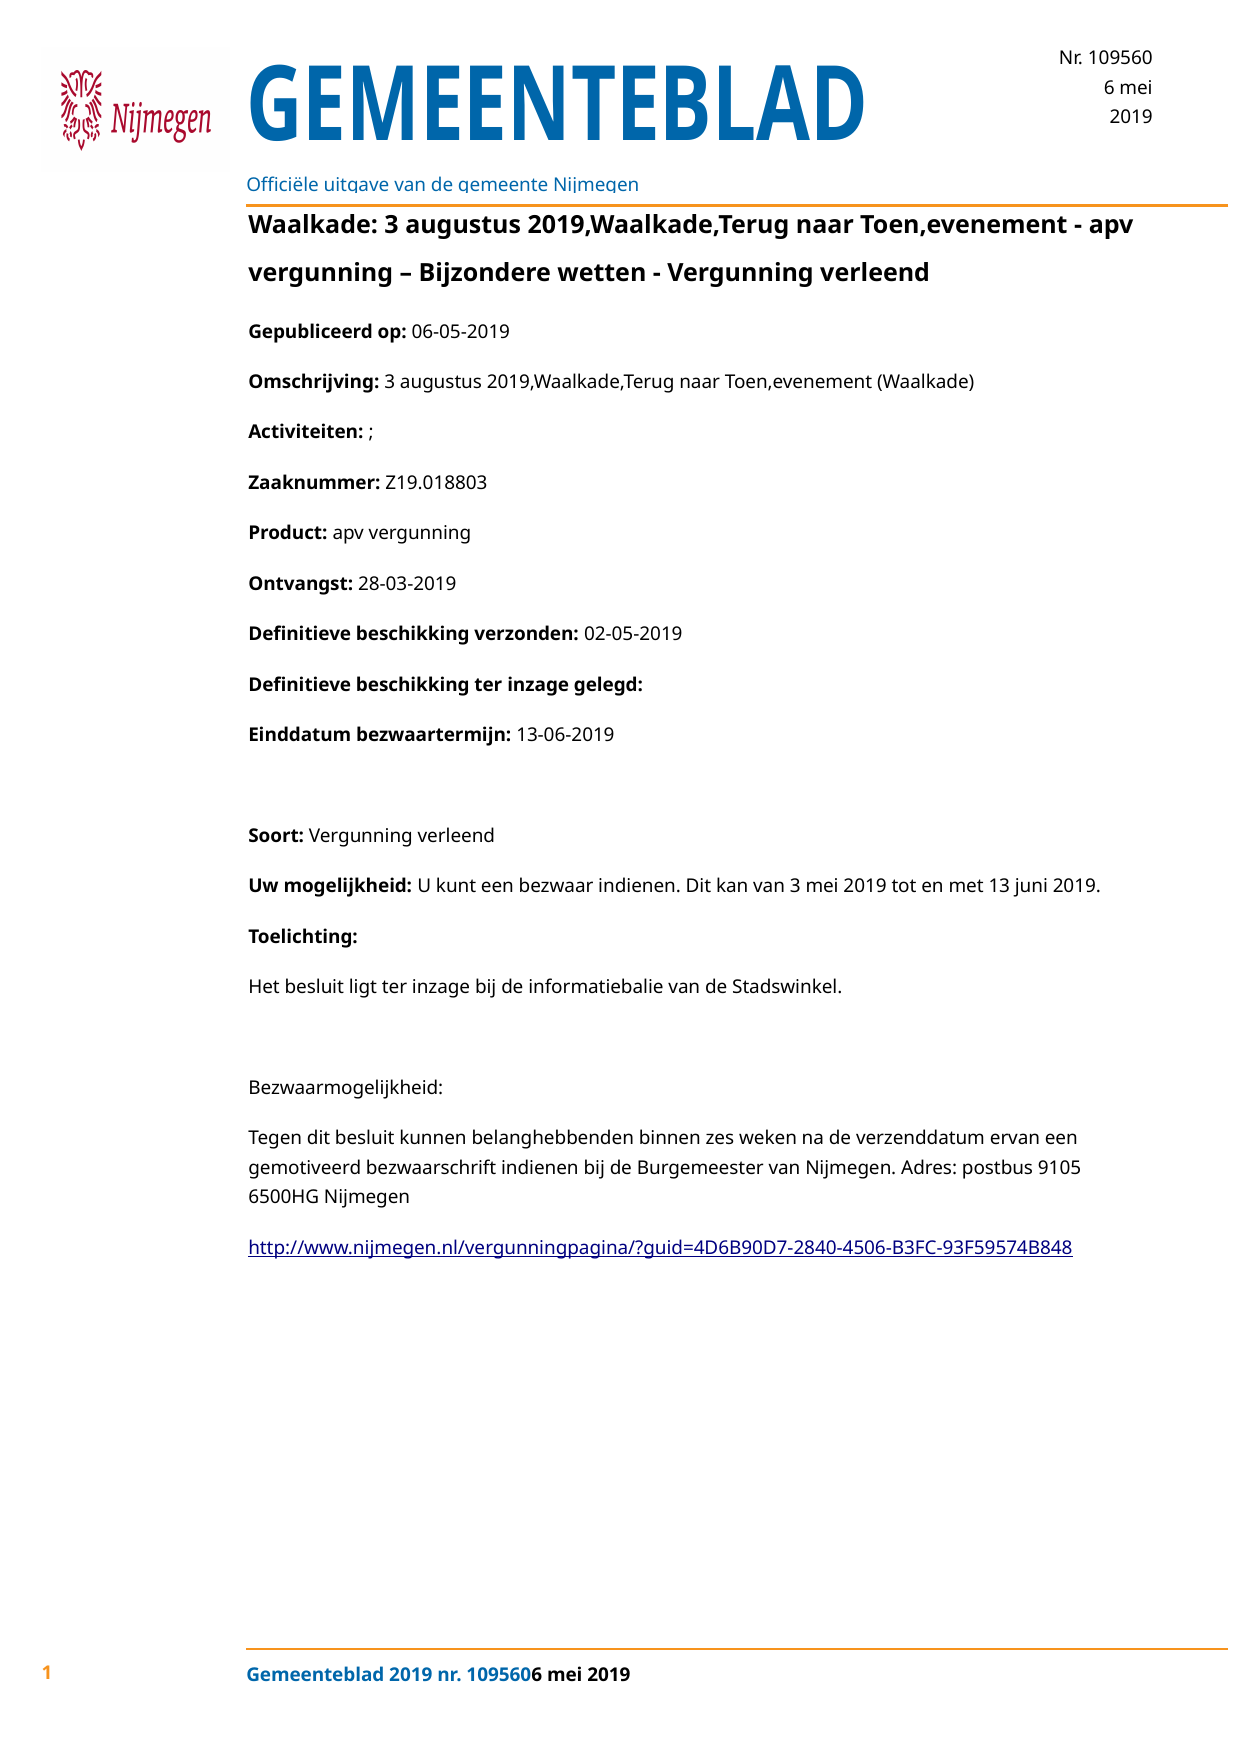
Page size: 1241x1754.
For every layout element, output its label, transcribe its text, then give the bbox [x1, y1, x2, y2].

picture [41, 47, 231, 172]
text http://www.nijmegen.nl/vergunningpagina/?guid=4D6B90D7-2840-4506-B3FC-93F59574B848 [248, 1234, 1152, 1260]
text Uw mogelijkheid: U kunt een bezwaar indienen. Dit kan van 3 mei 2019 tot en met 13 juni 2019. [248, 872, 1152, 898]
text Zaaknummer: Z19.018803 [248, 469, 1152, 495]
text Toelichting: [248, 923, 1152, 949]
text Ontvangst: 28-03-2019 [248, 570, 1152, 596]
text Activiteiten: ; [248, 419, 1152, 444]
text Definitieve beschikking ter inzage gelegd: [248, 671, 1152, 697]
text Gepubliceerd op: 06-05-2019 [248, 318, 1152, 344]
text Tegen dit besluit kunnen belanghebbenden binnen zes weken na de verzenddatum ervan een gemotiveerd bezwaarschrift indienen bij de Burgemeester van Nijmegen. Adres: postbus 9105 6500HG Nijmegen [248, 1124, 1152, 1209]
text Definitieve beschikking verzonden: 02-05-2019 [248, 620, 1152, 646]
text Omschrijving: 3 augustus 2019,Waalkade,Terug naar Toen,evenement (Waalkade) [248, 368, 1152, 394]
text Soort: Vergunning verleend [248, 822, 1152, 848]
text Waalkade: 3 augustus 2019,Waalkade,Terug naar Toen,evenement - apv vergunning – Bijzondere wetten - Vergunning verleend [248, 207, 1152, 288]
text Product: apv vergunning [248, 519, 1152, 545]
text Bezwaarmogelijkheid: [248, 1074, 1152, 1100]
text Het besluit ligt ter inzage bij de informatiebalie van de Stadswinkel. [248, 973, 1152, 999]
text Einddatum bezwaartermijn: 13-06-2019 [248, 721, 1152, 747]
